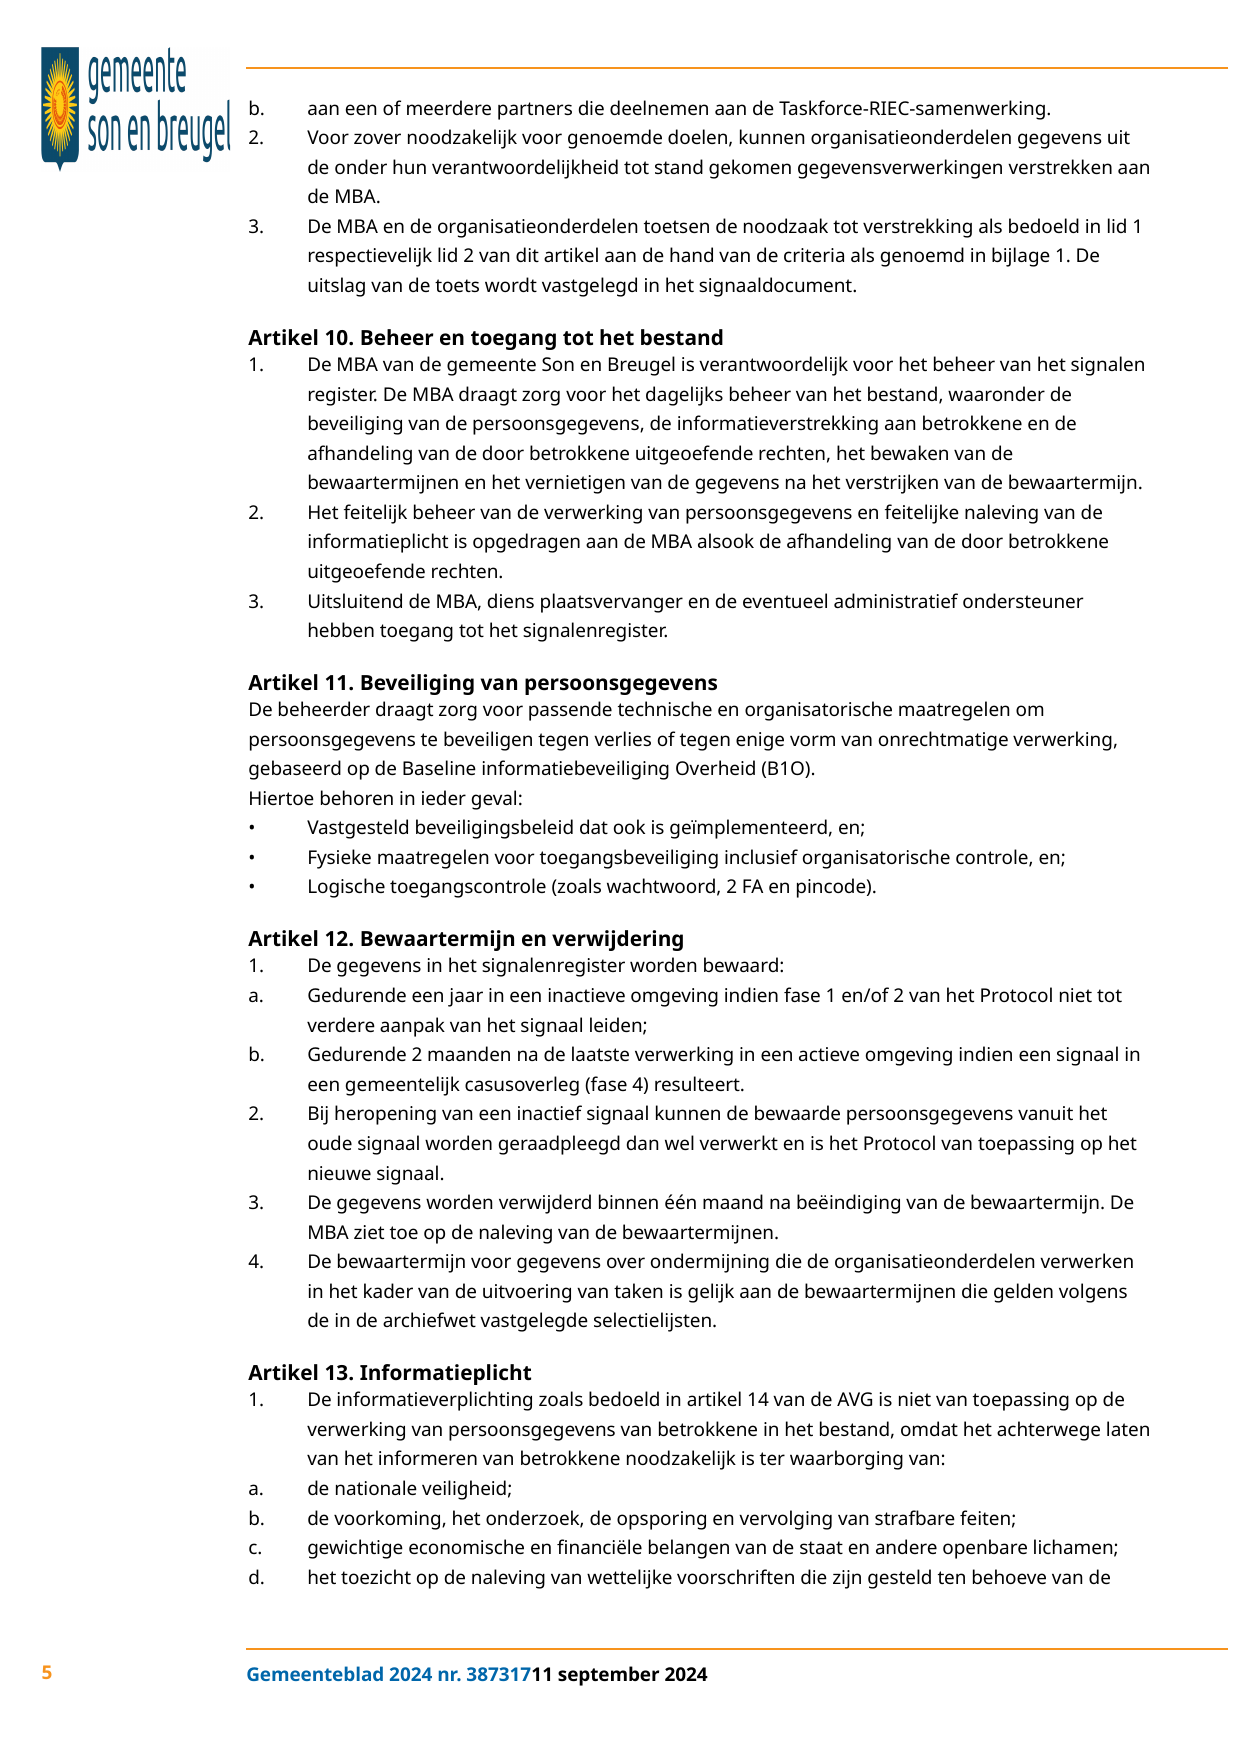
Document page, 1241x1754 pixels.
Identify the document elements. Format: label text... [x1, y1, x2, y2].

list gewichtige economische en financiële belangen van de staat en andere openbare lichamen; [248, 1534, 1152, 1560]
list Bij heropening van een inactief signaal kunnen de bewaarde persoonsgegevens vanuit het oude signaal worden geraadpleegd dan wel verwerkt en is het Protocol van toepassing op het nieuwe signaal. [248, 1101, 1152, 1185]
list Gedurende een jaar in een inactieve omgeving indien fase 1 en/of 2 van het Protocol niet tot verdere aanpak van het signaal leiden; [248, 982, 1152, 1037]
text De beheerder draagt zorg voor passende technische en organisatorische maatregelen om persoonsgegevens te beveiligen tegen verlies of tegen enige vorm van onrechtmatige verwerking, gebaseerd op de Baseline informatiebeveiliging Overheid (B1O). [248, 696, 1152, 781]
list aan een of meerdere partners die deelnemen aan de Taskforce-RIEC-samenwerking. [248, 95, 1152, 121]
list het toezicht op de naleving van wettelijke voorschriften die zijn gesteld ten behoeve van de [248, 1564, 1152, 1590]
list De MBA en de organisatieonderdelen toetsen de noodzaak tot verstrekking als bedoeld in lid 1 respectievelijk lid 2 van dit artikel aan de hand van de criteria als genoemd in bijlage 1. De uitslag van de toets wordt vastgelegd in het signaaldocument. [248, 213, 1152, 298]
text Artikel 11. Beveiliging van persoonsgegevens [248, 668, 1152, 696]
picture [41, 47, 231, 172]
list De gegevens in het signalenregister worden bewaard: [248, 953, 1152, 978]
list Gedurende 2 maanden na de laatste verwerking in een actieve omgeving indien een signaal in een gemeentelijk casusoverleg (fase 4) resulteert. [248, 1041, 1152, 1097]
list Voor zover noodzakelijk voor genoemde doelen, kunnen organisatieonderdelen gegevens uit de onder hun verantwoordelijkheid tot stand gekomen gegevensverwerkingen verstrekken aan de MBA. [248, 124, 1152, 209]
list Logische toegangscontrole (zoals wachtwoord, 2 FA en pincode). [248, 874, 1152, 899]
list De informatieverplichting zoals bedoeld in artikel 14 van de AVG is niet van toepassing op de verwerking van persoonsgegevens van betrokkene in het bestand, omdat het achterwege laten van het informeren van betrokkene noodzakelijk is ter waarborging van: [248, 1386, 1152, 1471]
list Vastgesteld beveiligingsbeleid dat ook is geïmplementeerd, en; [248, 814, 1152, 840]
list de nationale veiligheid; [248, 1475, 1152, 1501]
list De gegevens worden verwijderd binnen één maand na beëindiging van de bewaartermijn. De MBA ziet toe op de naleving van de bewaartermijnen. [248, 1189, 1152, 1244]
list Fysieke maatregelen voor toegangsbeveiliging inclusief organisatorische controle, en; [248, 844, 1152, 870]
list Het feitelijk beheer van de verwerking van persoonsgegevens en feitelijke naleving van de informatieplicht is opgedragen aan de MBA alsook de afhandeling van de door betrokkene uitgeoefende rechten. [248, 499, 1152, 584]
list de voorkoming, het onderzoek, de opsporing en vervolging van strafbare feiten; [248, 1505, 1152, 1531]
text Artikel 12. Bewaartermijn en verwijdering [248, 924, 1152, 953]
list De MBA van de gemeente Son en Breugel is verantwoordelijk voor het beheer van het signalen register. De MBA draagt zorg voor het dagelijks beheer van het bestand, waaronder de beveiliging van de persoonsgegevens, de informatieverstrekking aan betrokkene en de afhandeling van de door betrokkene uitgeoefende rechten, het bewaken van de bewaartermijnen en het vernietigen van de gegevens na het verstrijken van de bewaartermijn. [248, 351, 1152, 495]
text Artikel 13. Informatieplicht [248, 1358, 1152, 1386]
list De bewaartermijn voor gegevens over ondermijning die de organisatieonderdelen verwerken in het kader van de uitvoering van taken is gelijk aan de bewaartermijnen die gelden volgens de in de archiefwet vastgelegde selectielijsten. [248, 1248, 1152, 1333]
list Uitsluitend de MBA, diens plaatsvervanger en de eventueel administratief ondersteuner hebben toegang tot het signalenregister. [248, 588, 1152, 643]
text Artikel 10. Beheer en toegang tot het bestand [248, 323, 1152, 351]
text Hiertoe behoren in ieder geval: [248, 785, 1152, 811]
